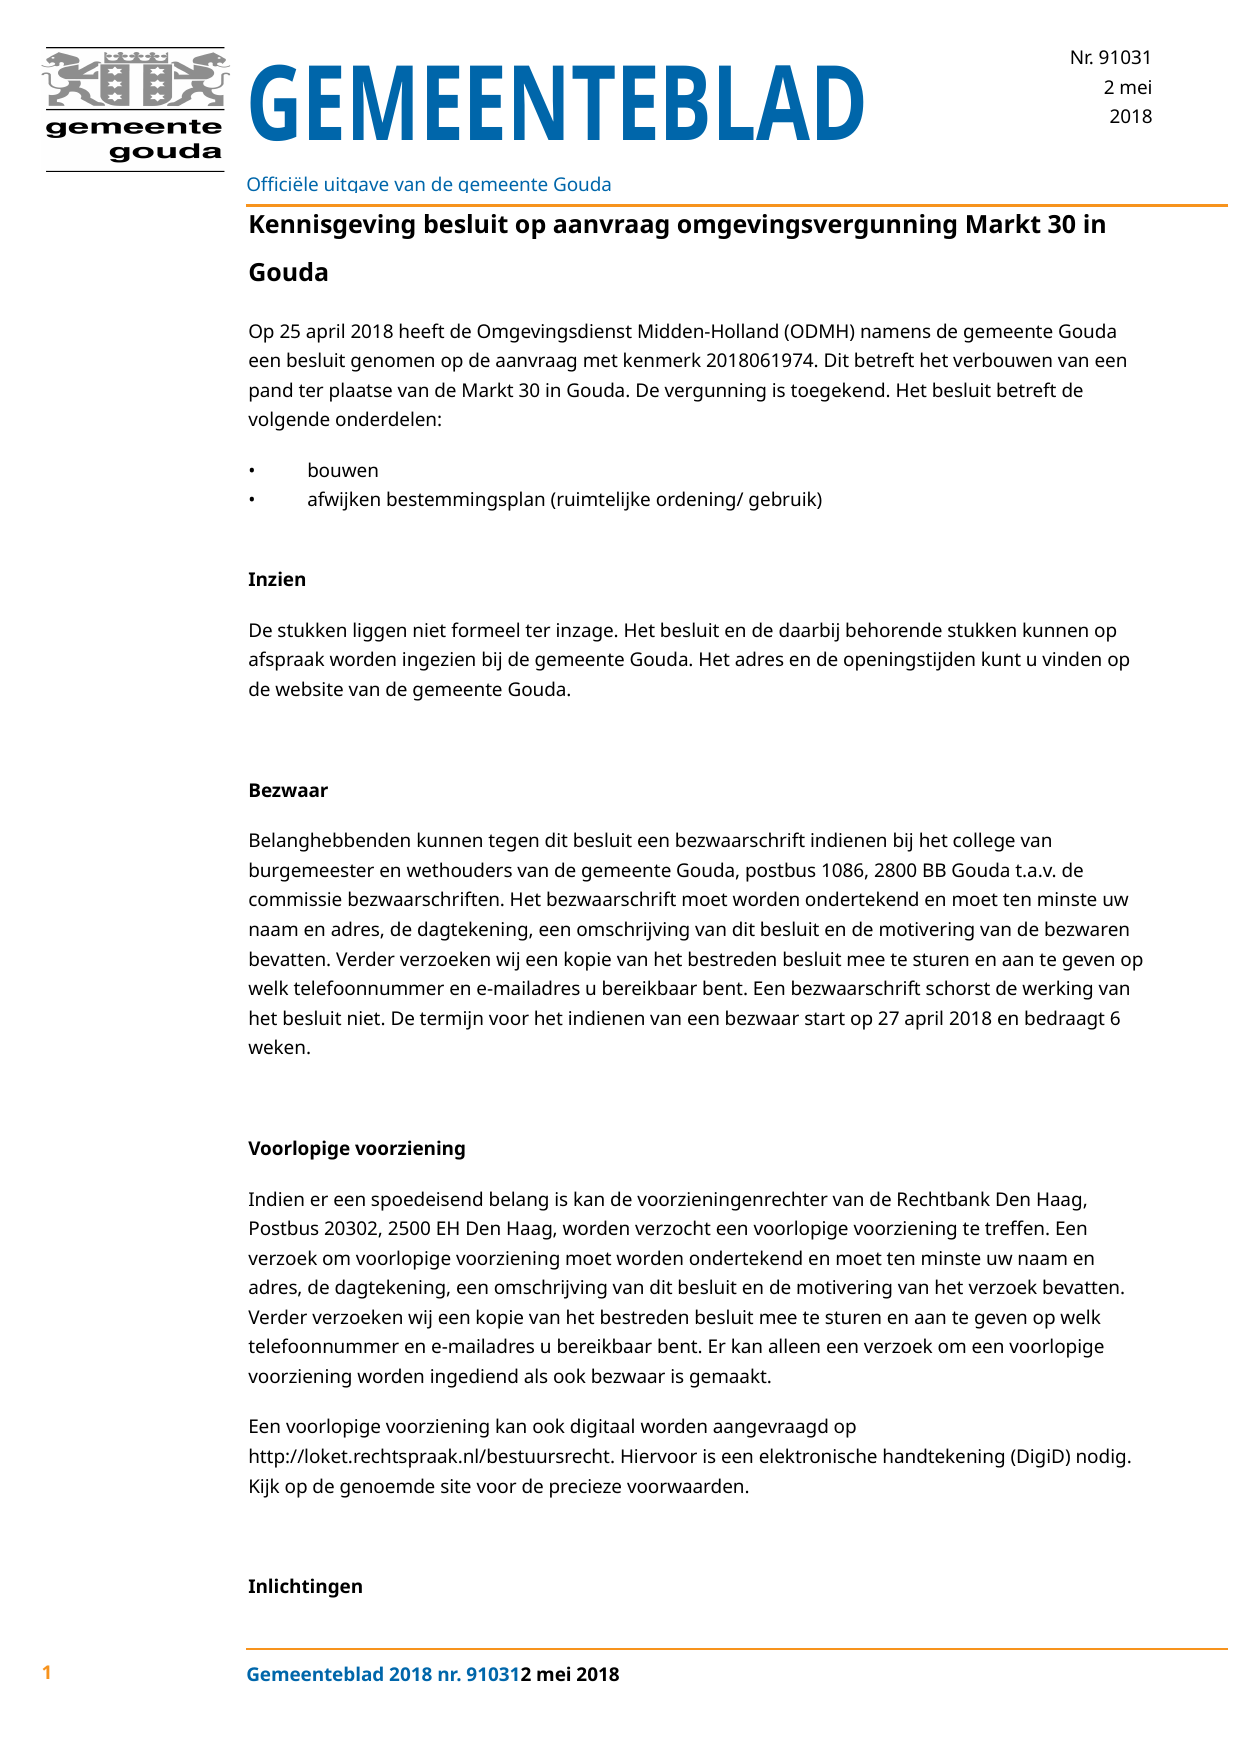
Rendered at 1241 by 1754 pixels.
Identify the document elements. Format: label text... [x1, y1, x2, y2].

text Inzien [248, 567, 1152, 592]
text Inlichtingen [248, 1574, 1152, 1599]
text Belanghebbenden kunnen tegen dit besluit een bezwaarschrift indienen bij het college van burgemeester en wethouders van de gemeente Gouda, postbus 1086, 2800 BB Gouda t.a.v. de commissie bezwaarschriften. Het bezwaarschrift moet worden ondertekend en moet ten minste uw naam en adres, de dagtekening, een omschrijving van dit besluit en de motivering van de bezwaren bevatten. Verder verzoeken wij een kopie van het bestreden besluit mee te sturen en aan te geven op welk telefoonnummer en e-mailadres u bereikbaar bent. Een bezwaarschrift schorst de werking van het besluit niet. De termijn voor het indienen van een bezwaar start op 27 april 2018 en bedraagt 6 weken. [248, 827, 1152, 1060]
text Op 25 april 2018 heeft de Omgevingsdienst Midden-Holland (ODMH) namens de gemeente Gouda een besluit genomen op de aanvraag met kenmerk 2018061974. Dit betreft het verbouwen van een pand ter plaatse van de Markt 30 in Gouda. De vergunning is toegekend. Het besluit betreft de volgende onderdelen: [248, 318, 1152, 432]
picture [41, 47, 231, 172]
text Bezwaar [248, 777, 1152, 803]
list bouwen [248, 457, 1152, 483]
text Een voorlopige voorziening kan ook digitaal worden aangevraagd op http://loket.rechtspraak.nl/bestuursrecht. Hiervoor is een elektronische handtekening (DigiD) nodig. Kijk op de genoemde site voor de precieze voorwaarden. [248, 1414, 1152, 1499]
text De stukken liggen niet formeel ter inzage. Het besluit en de daarbij behorende stukken kunnen op afspraak worden ingezien bij de gemeente Gouda. Het adres en de openingstijden kunt u vinden op de website van de gemeente Gouda. [248, 617, 1152, 702]
text Indien er een spoedeisend belang is kan de voorzieningenrechter van de Rechtbank Den Haag, Postbus 20302, 2500 EH Den Haag, worden verzocht een voorlopige voorziening te treffen. Een verzoek om voorlopige voorziening moet worden ondertekend en moet ten minste uw naam en adres, de dagtekening, een omschrijving van dit besluit en de motivering van het verzoek bevatten. Verder verzoeken wij een kopie van het bestreden besluit mee te sturen en aan te geven op welk telefoonnummer en e-mailadres u bereikbaar bent. Er kan alleen een verzoek om een voorlopige voorziening worden ingediend als ook bezwaar is gemaakt. [248, 1186, 1152, 1389]
text Kennisgeving besluit op aanvraag omgevingsvergunning Markt 30 in Gouda [248, 207, 1152, 288]
text Voorlopige voorziening [248, 1135, 1152, 1161]
list afwijken bestemmingsplan (ruimtelijke ordening/ gebruik) [248, 487, 1152, 512]
